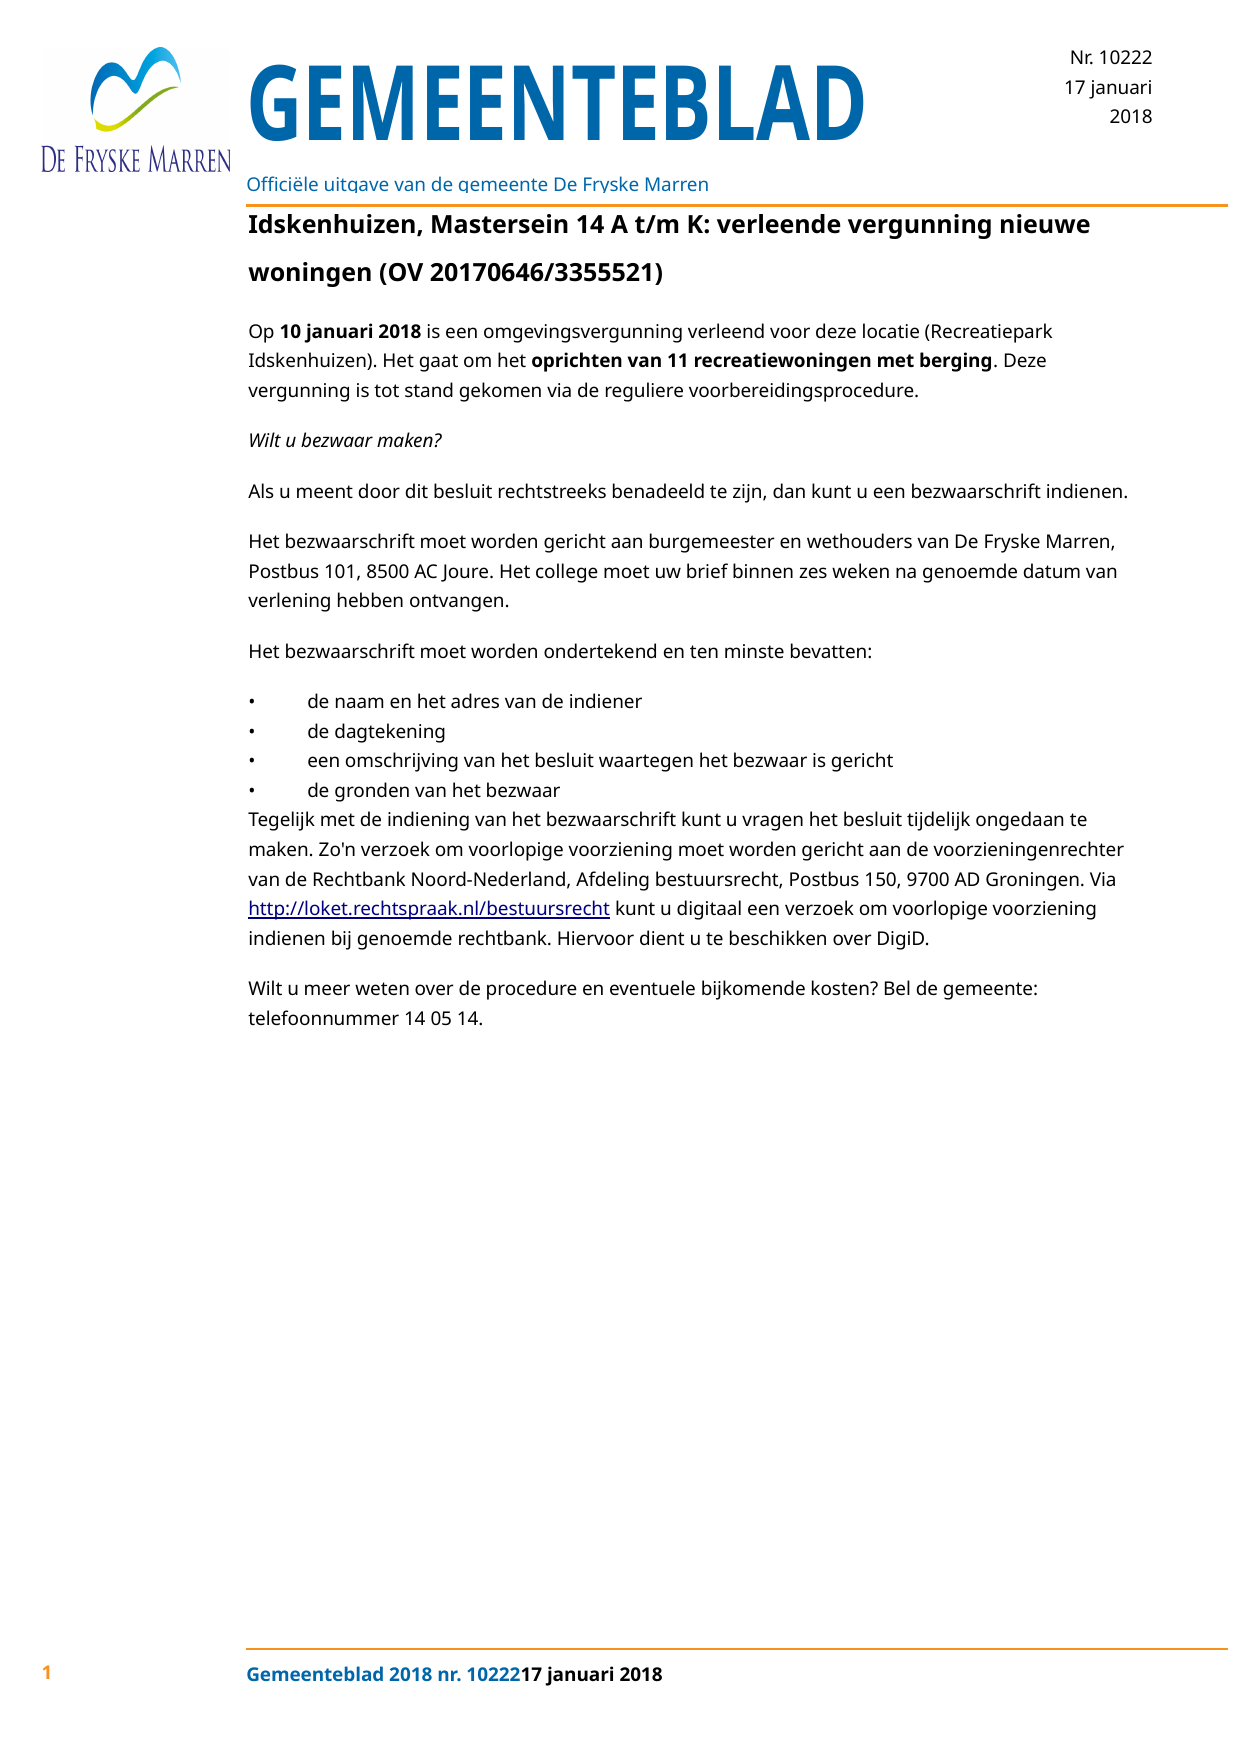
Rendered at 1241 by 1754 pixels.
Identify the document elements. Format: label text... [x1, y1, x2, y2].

picture [41, 47, 231, 172]
list de dagtekening [248, 718, 1152, 744]
text Tegelijk met de indiening van het bezwaarschrift kunt u vragen het besluit tijdelijk ongedaan te maken. Zo'n verzoek om voorlopige voorziening moet worden gericht aan de voorzieningenrechter van de Rechtbank Noord-Nederland, Afdeling bestuursrecht, Postbus 150, 9700 AD Groningen. Via http://loket.rechtspraak.nl/bestuursrecht kunt u digitaal een verzoek om voorlopige voorziening indienen bij genoemde rechtbank. Hiervoor dient u te beschikken over DigiD. [248, 807, 1152, 951]
text Het bezwaarschrift moet worden gericht aan burgemeester en wethouders van De Fryske Marren, Postbus 101, 8500 AC Joure. Het college moet uw brief binnen zes weken na genoemde datum van verlening hebben ontvangen. [248, 528, 1152, 613]
text Het bezwaarschrift moet worden ondertekend en ten minste bevatten: [248, 638, 1152, 664]
text Als u meent door dit besluit rechtstreeks benadeeld te zijn, dan kunt u een bezwaarschrift indienen. [248, 478, 1152, 504]
text Wilt u meer weten over de procedure en eventuele bijkomende kosten? Bel de gemeente: telefoonnummer 14 05 14. [248, 975, 1152, 1031]
text Op 10 januari 2018 is een omgevingsvergunning verleend voor deze locatie (Recreatiepark Idskenhuizen). Het gaat om het oprichten van 11 recreatiewoningen met berging. Deze vergunning is tot stand gekomen via de reguliere voorbereidingsprocedure. [248, 318, 1152, 403]
text Wilt u bezwaar maken? [248, 427, 1152, 453]
list de naam en het adres van de indiener [248, 688, 1152, 714]
text Idskenhuizen, Mastersein 14 A t/m K: verleende vergunning nieuwe woningen (OV 20170646/3355521) [248, 207, 1152, 288]
list een omschrijving van het besluit waartegen het bezwaar is gericht [248, 747, 1152, 773]
list de gronden van het bezwaar [248, 777, 1152, 803]
